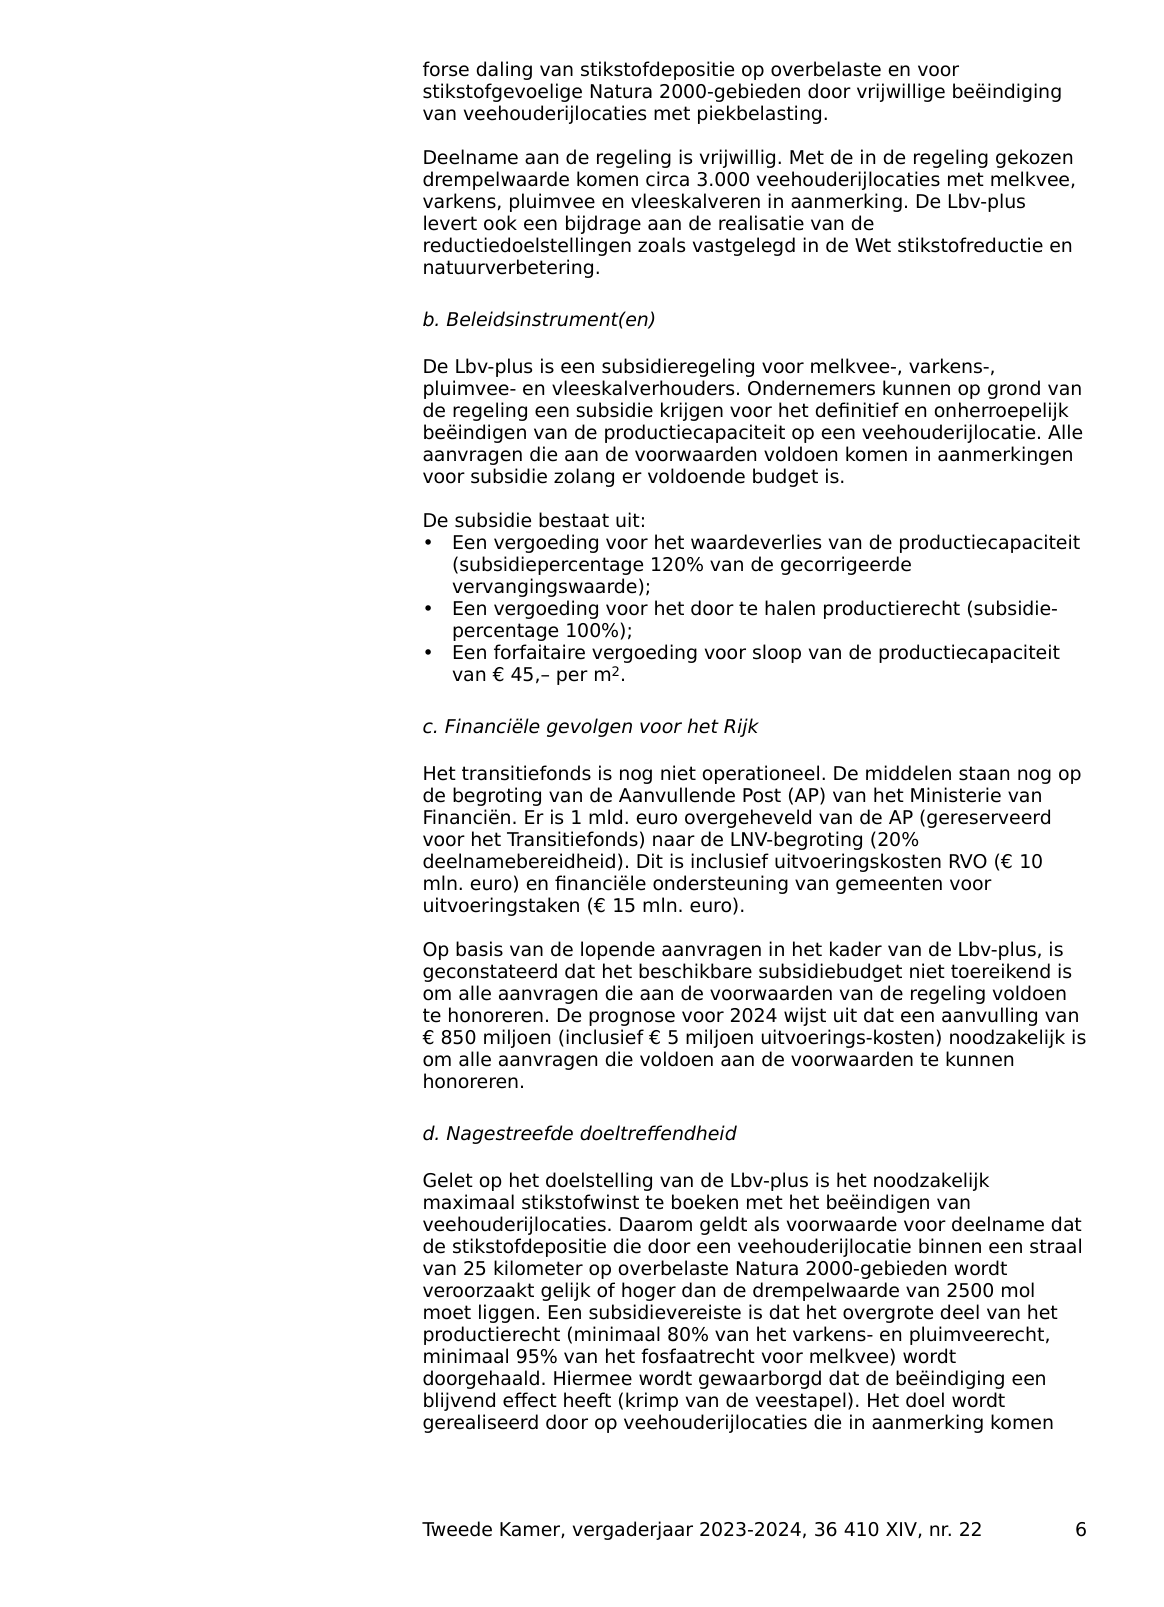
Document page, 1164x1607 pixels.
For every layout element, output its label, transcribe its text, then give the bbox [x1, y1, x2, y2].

text • Een forfaitaire vergoeding voor sloop van de productiecapaciteit van € 45,– per m2. [422, 642, 1087, 686]
text Het transitiefonds is nog niet operationeel. De middelen staan nog op de begroting van de Aanvullende Post (AP) van het Ministerie van Financiën. Er is 1 mld. euro overgeheveld van de AP (gereserveerd voor het Transitiefonds) naar de LNV-begroting (20% deelnamebereidheid). Dit is inclusief uitvoeringskosten RVO (€ 10 mln. euro) en financiële ondersteuning van gemeenten voor uitvoeringstaken (€ 15 mln. euro). [422, 763, 1087, 917]
text Op basis van de lopende aanvragen in het kader van de Lbv-plus, is geconstateerd dat het beschikbare subsidiebudget niet toereikend is om alle aanvragen die aan de voorwaarden van de regeling voldoen te honoreren. De prognose voor 2024 wijst uit dat een aanvulling van € 850 miljoen (inclusief € 5 miljoen uitvoerings-kosten) noodzakelijk is om alle aanvragen die voldoen aan de voorwaarden te kunnen honoreren. [422, 939, 1087, 1093]
text Deelname aan de regeling is vrijwillig. Met de in de regeling gekozen drempelwaarde komen circa 3.000 veehouderijlocaties met melkvee, varkens, pluimvee en vleeskalveren in aanmerking. De Lbv-plus levert ook een bijdrage aan de realisatie van de reductiedoelstellingen zoals vastgelegd in de Wet stikstofreductie en natuurverbetering. [422, 147, 1087, 279]
subtitle c. Financiële gevolgen voor het Rijk [422, 716, 1087, 738]
text Gelet op het doelstelling van de Lbv-plus is het noodzakelijk maximaal stikstofwinst te boeken met het beëindigen van veehouderijlocaties. Daarom geldt als voorwaarde voor deelname dat de stikstofdepositie die door een veehouderijlocatie binnen een straal van 25 kilometer op overbelaste Natura 2000-gebieden wordt veroorzaakt gelijk of hoger dan de drempelwaarde van 2500 mol moet liggen. Een subsidievereiste is dat het overgrote deel van het productierecht (minimaal 80% van het varkens- en pluimveerecht, minimaal 95% van het fosfaatrecht voor melkvee) wordt doorgehaald. Hiermee wordt gewaarborgd dat de beëindiging een blijvend effect heeft (krimp van de veestapel). Het doel wordt gerealiseerd door op veehouderijlocaties die in aanmerking komen [422, 1170, 1087, 1433]
subtitle b. Beleidsinstrument(en) [422, 309, 1087, 331]
text De Lbv-plus is een subsidieregeling voor melkvee-, varkens-, pluimvee- en vleeskalverhouders. Ondernemers kunnen op grond van de regeling een subsidie krijgen voor het definitief en onherroepelijk beëindigen van de productiecapaciteit op een veehouderijlocatie. Alle aanvragen die aan de voorwaarden voldoen komen in aanmerkingen voor subsidie zolang er voldoende budget is. [422, 356, 1087, 488]
text • Een vergoeding voor het door te halen productierecht (subsidie-percentage 100%); [422, 598, 1087, 642]
subtitle d. Nagestreefde doeltreffendheid [422, 1123, 1087, 1145]
text De subsidie bestaat uit: [422, 510, 1087, 532]
text • Een vergoeding voor het waardeverlies van de productiecapaciteit (subsidiepercentage 120% van de gecorrigeerde vervangingswaarde); [422, 532, 1087, 598]
text forse daling van stikstofdepositie op overbelaste en voor stikstofgevoelige Natura 2000-gebieden door vrijwillige beëindiging van veehouderijlocaties met piekbelasting. [422, 59, 1087, 125]
